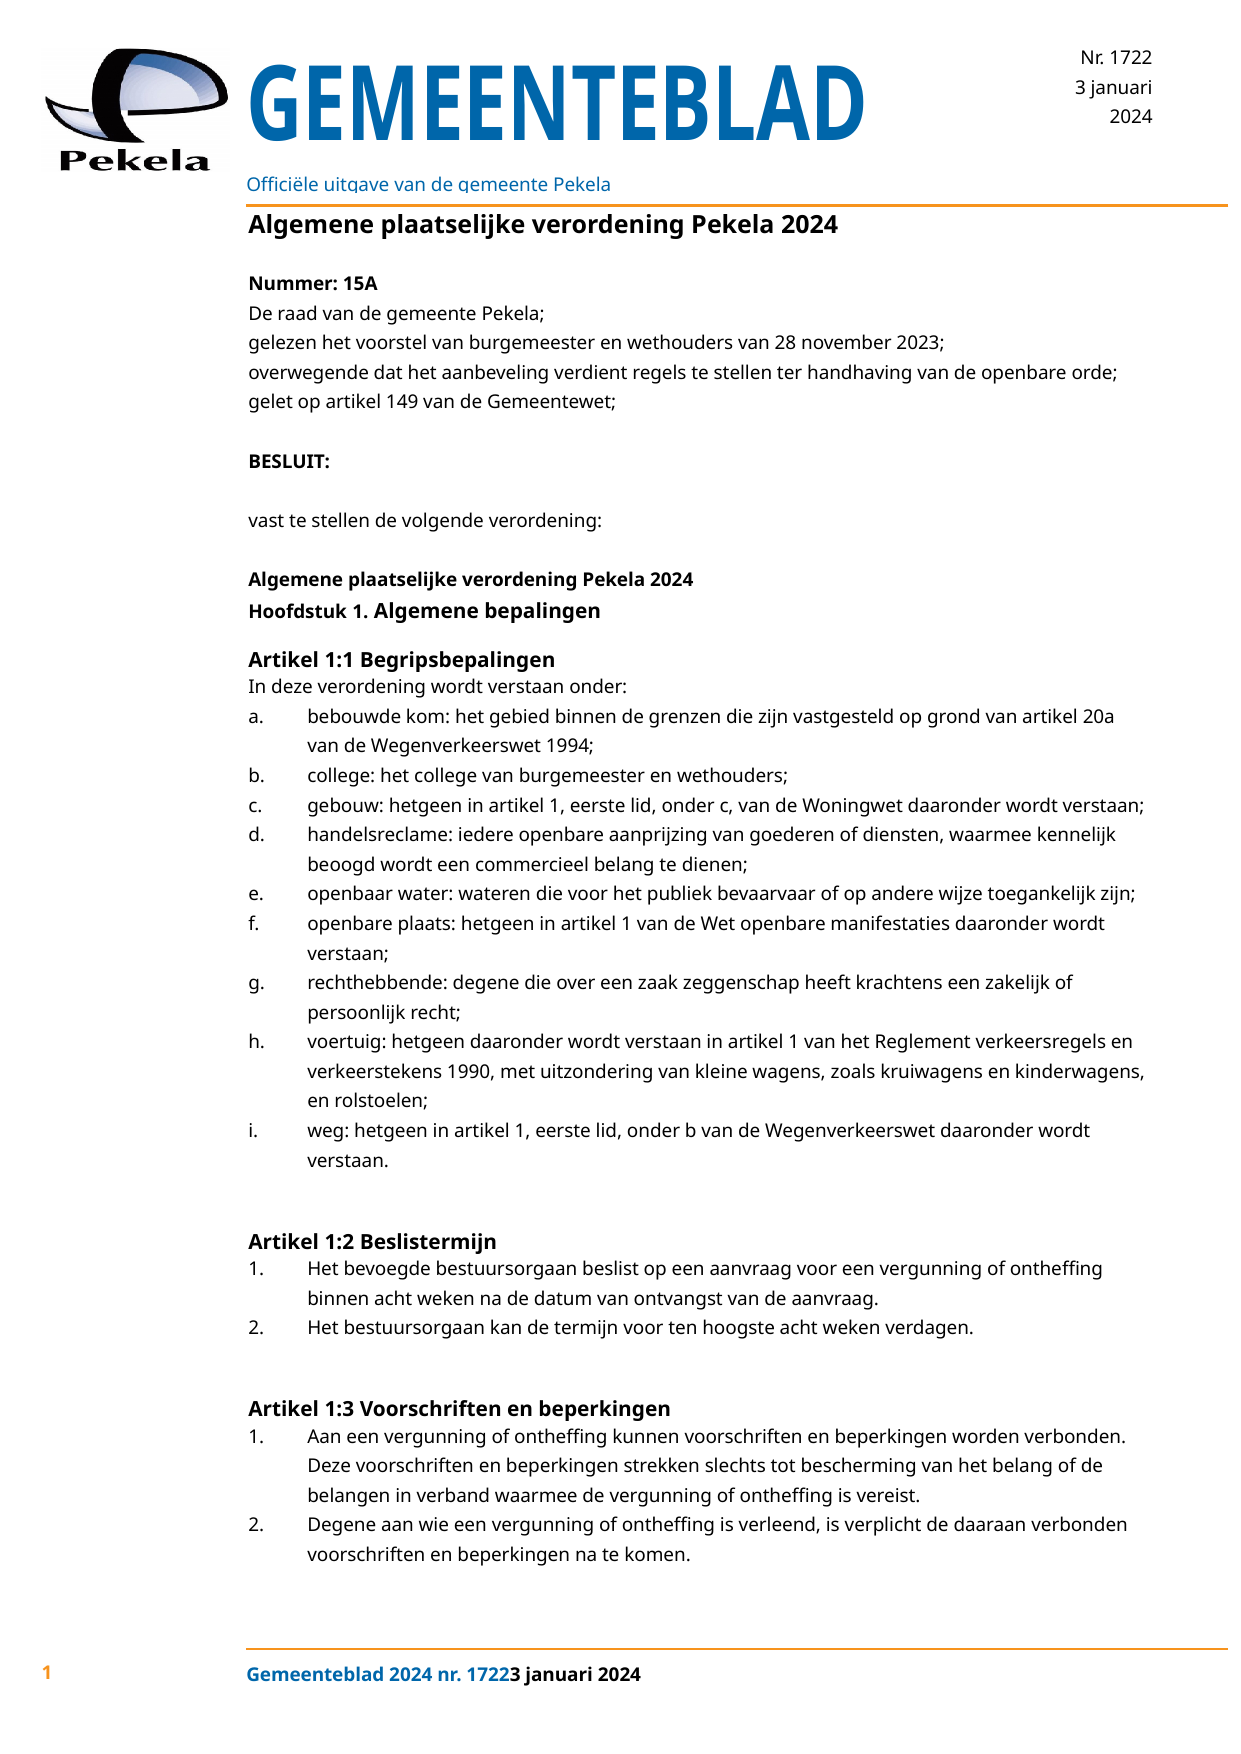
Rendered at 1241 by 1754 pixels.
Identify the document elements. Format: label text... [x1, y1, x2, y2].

list Degene aan wie een vergunning of ontheffing is verleend, is verplicht de daaraan verbonden voorschriften en beperkingen na te komen. [248, 1512, 1152, 1567]
text gelet op artikel 149 van de Gemeentewet; [248, 389, 1152, 414]
text Algemene plaatselijke verordening Pekela 2024 [248, 207, 1152, 241]
text Artikel 1:1 Begripsbepalingen [248, 645, 1152, 673]
list college: het college van burgemeester en wethouders; [248, 762, 1152, 788]
list gebouw: hetgeen in artikel 1, eerste lid, onder c, van de Woningwet daaronder wordt verstaan; [248, 792, 1152, 817]
text BESLUIT: [248, 448, 1152, 473]
text De raad van de gemeente Pekela; [248, 300, 1152, 326]
text vast te stellen de volgende verordening: [248, 507, 1152, 533]
text Hoofdstuk 1. Algemene bepalingen [248, 596, 1152, 624]
text Artikel 1:2 Beslistermijn [248, 1227, 1152, 1255]
text Artikel 1:3 Voorschriften en beperkingen [248, 1394, 1152, 1423]
list bebouwde kom: het gebied binnen de grenzen die zijn vastgesteld op grond van artikel 20a van de Wegenverkeerswet 1994; [248, 703, 1152, 758]
text In deze verordening wordt verstaan onder: [248, 673, 1152, 699]
list voertuig: hetgeen daaronder wordt verstaan in artikel 1 van het Reglement verkeersregels en verkeerstekens 1990, met uitzondering van kleine wagens, zoals kruiwagens en kinderwagens, en rolstoelen; [248, 1028, 1152, 1113]
list openbaar water: wateren die voor het publiek bevaarvaar of op andere wijze toegankelijk zijn; [248, 881, 1152, 906]
text Nummer: 15A [248, 270, 1152, 296]
text overwegende dat het aanbeveling verdient regels te stellen ter handhaving van de openbare orde; [248, 359, 1152, 385]
list Het bestuursorgaan kan de termijn voor ten hoogste acht weken verdagen. [248, 1314, 1152, 1340]
text Algemene plaatselijke verordening Pekela 2024 [248, 566, 1152, 592]
list weg: hetgeen in artikel 1, eerste lid, onder b van de Wegenverkeerswet daaronder wordt verstaan. [248, 1117, 1152, 1172]
list handelsreclame: iedere openbare aanprijzing van goederen of diensten, waarmee kennelijk beoogd wordt een commercieel belang te dienen; [248, 821, 1152, 877]
list Aan een vergunning of ontheffing kunnen voorschriften en beperkingen worden verbonden. Deze voorschriften en beperkingen strekken slechts tot bescherming van het belang of de belangen in verband waarmee de vergunning of ontheffing is vereist. [248, 1423, 1152, 1508]
list Het bevoegde bestuursorgaan beslist op een aanvraag voor een vergunning of ontheffing binnen acht weken na de datum van ontvangst van de aanvraag. [248, 1255, 1152, 1311]
text gelezen het voorstel van burgemeester en wethouders van 28 november 2023; [248, 329, 1152, 355]
list rechthebbende: degene die over een zaak zeggenschap heeft krachtens een zakelijk of persoonlijk recht; [248, 969, 1152, 1024]
picture [41, 47, 231, 172]
list openbare plaats: hetgeen in artikel 1 van de Wet openbare manifestaties daaronder wordt verstaan; [248, 910, 1152, 965]
